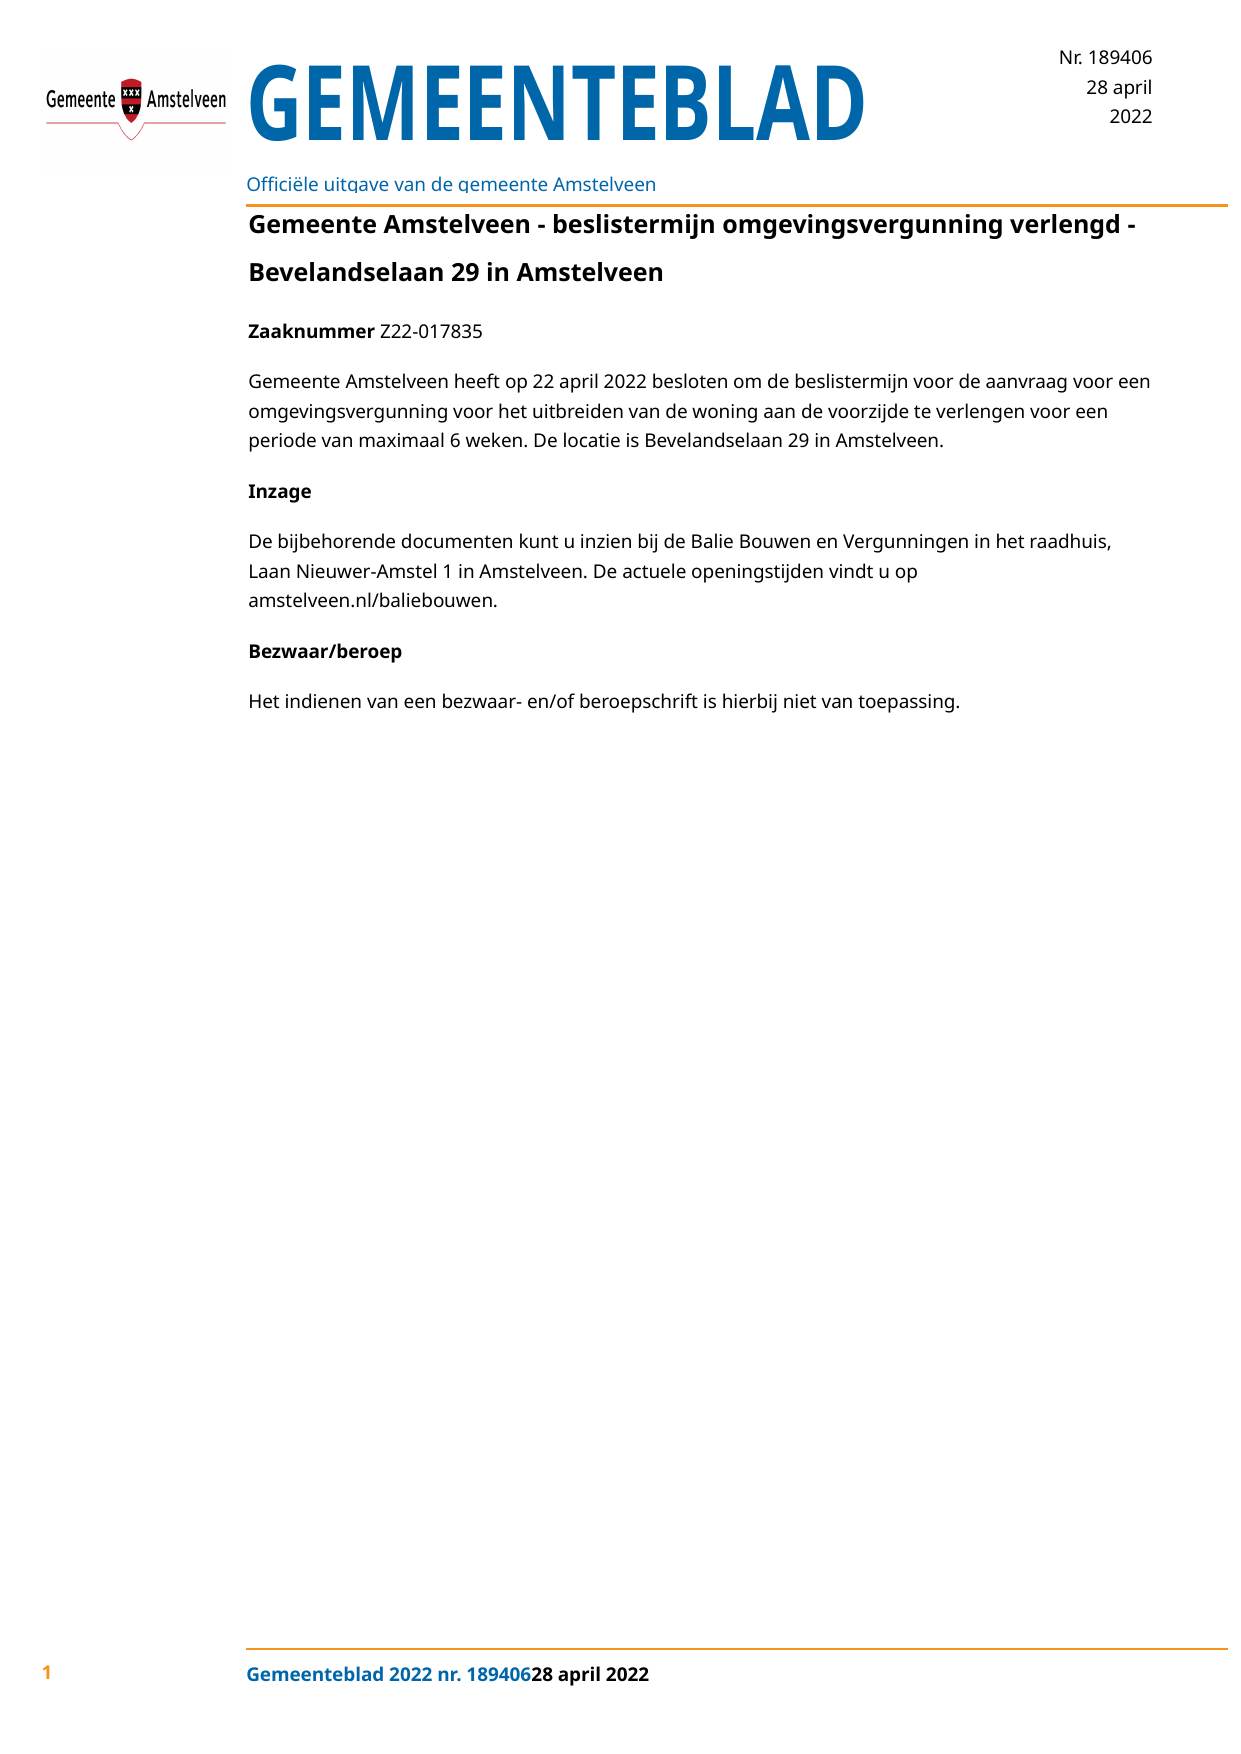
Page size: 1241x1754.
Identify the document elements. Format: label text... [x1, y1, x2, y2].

text Gemeente Amstelveen heeft op 22 april 2022 besloten om de beslistermijn voor de aanvraag voor een omgevingsvergunning voor het uitbreiden van de woning aan de voorzijde te verlengen voor een periode van maximaal 6 weken. De locatie is Bevelandselaan 29 in Amstelveen. [248, 368, 1152, 453]
text Inzage [248, 478, 1152, 504]
text De bijbehorende documenten kunt u inzien bij de Balie Bouwen en Vergunningen in het raadhuis, Laan Nieuwer-Amstel 1 in Amstelveen. De actuele openingstijden vindt u op amstelveen.nl/baliebouwen. [248, 528, 1152, 613]
text Het indienen van een bezwaar- en/of beroepschrift is hierbij niet van toepassing. [248, 688, 1152, 714]
text Bezwaar/beroep [248, 638, 1152, 664]
text Zaaknummer Z22-017835 [248, 318, 1152, 344]
picture [41, 47, 231, 172]
text Gemeente Amstelveen - beslistermijn omgevingsvergunning verlengd - Bevelandselaan 29 in Amstelveen [248, 207, 1152, 288]
